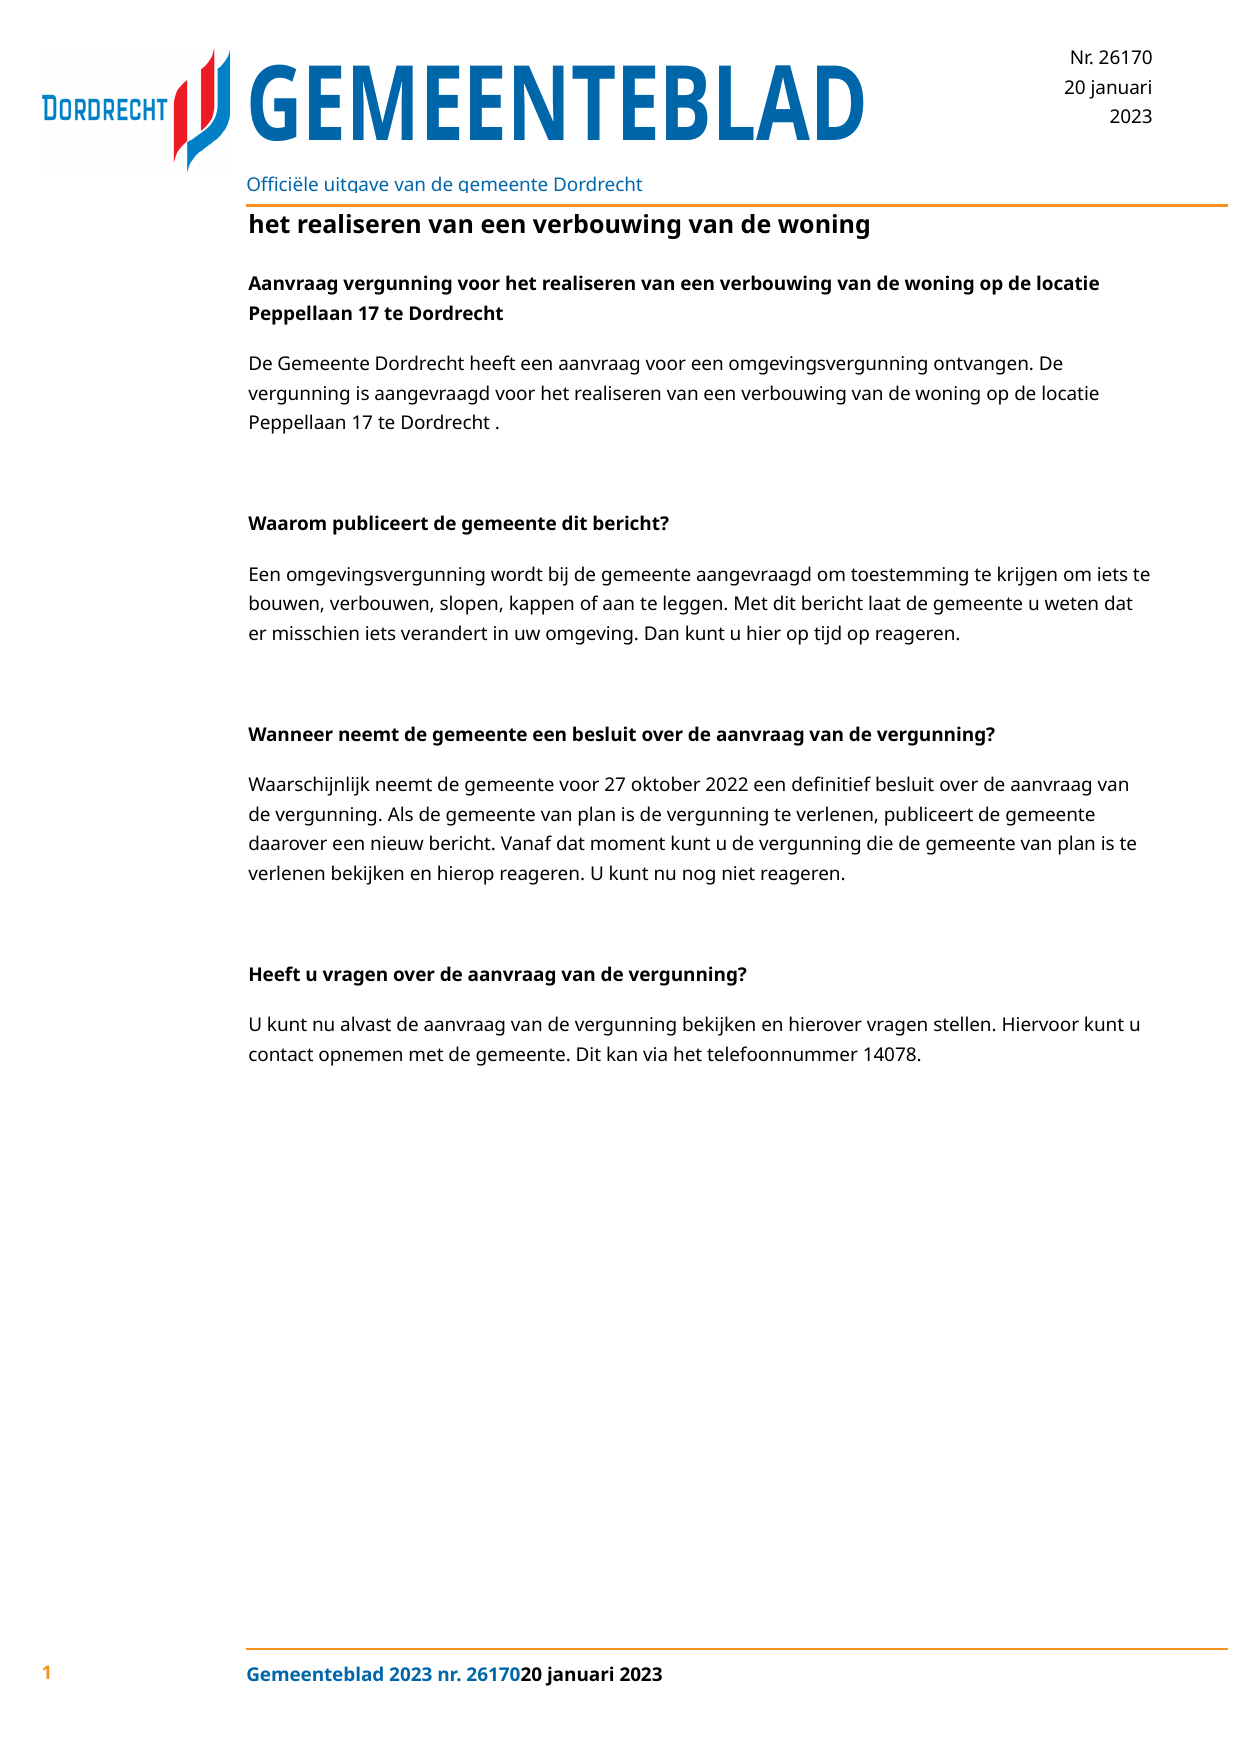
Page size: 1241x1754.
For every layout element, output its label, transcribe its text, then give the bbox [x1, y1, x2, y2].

text het realiseren van een verbouwing van de woning [248, 207, 1152, 241]
text Wanneer neemt de gemeente een besluit over de aanvraag van de vergunning? [248, 721, 1152, 746]
text Waarom publiceert de gemeente dit bericht? [248, 510, 1152, 536]
picture [41, 47, 231, 172]
text Waarschijnlijk neemt de gemeente voor 27 oktober 2022 een definitief besluit over de aanvraag van de vergunning. Als de gemeente van plan is de vergunning te verlenen, publiceert de gemeente daarover een nieuw bericht. Vanaf dat moment kunt u de vergunning die de gemeente van plan is te verlenen bekijken en hierop reageren. U kunt nu nog niet reageren. [248, 771, 1152, 886]
text U kunt nu alvast de aanvraag van de vergunning bekijken en hierover vragen stellen. Hiervoor kunt u contact opnemen met de gemeente. Dit kan via het telefoonnummer 14078. [248, 1011, 1152, 1066]
text Heeft u vragen over de aanvraag van de vergunning? [248, 961, 1152, 986]
text Aanvraag vergunning voor het realiseren van een verbouwing van de woning op de locatie Peppellaan 17 te Dordrecht [248, 270, 1152, 326]
text De Gemeente Dordrecht heeft een aanvraag voor een omgevingsvergunning ontvangen. De vergunning is aangevraagd voor het realiseren van een verbouwing van de woning op de locatie Peppellaan 17 te Dordrecht . [248, 350, 1152, 435]
text Een omgevingsvergunning wordt bij de gemeente aangevraagd om toestemming te krijgen om iets te bouwen, verbouwen, slopen, kappen of aan te leggen. Met dit bericht laat de gemeente u weten dat er misschien iets verandert in uw omgeving. Dan kunt u hier op tijd op reageren. [248, 561, 1152, 646]
